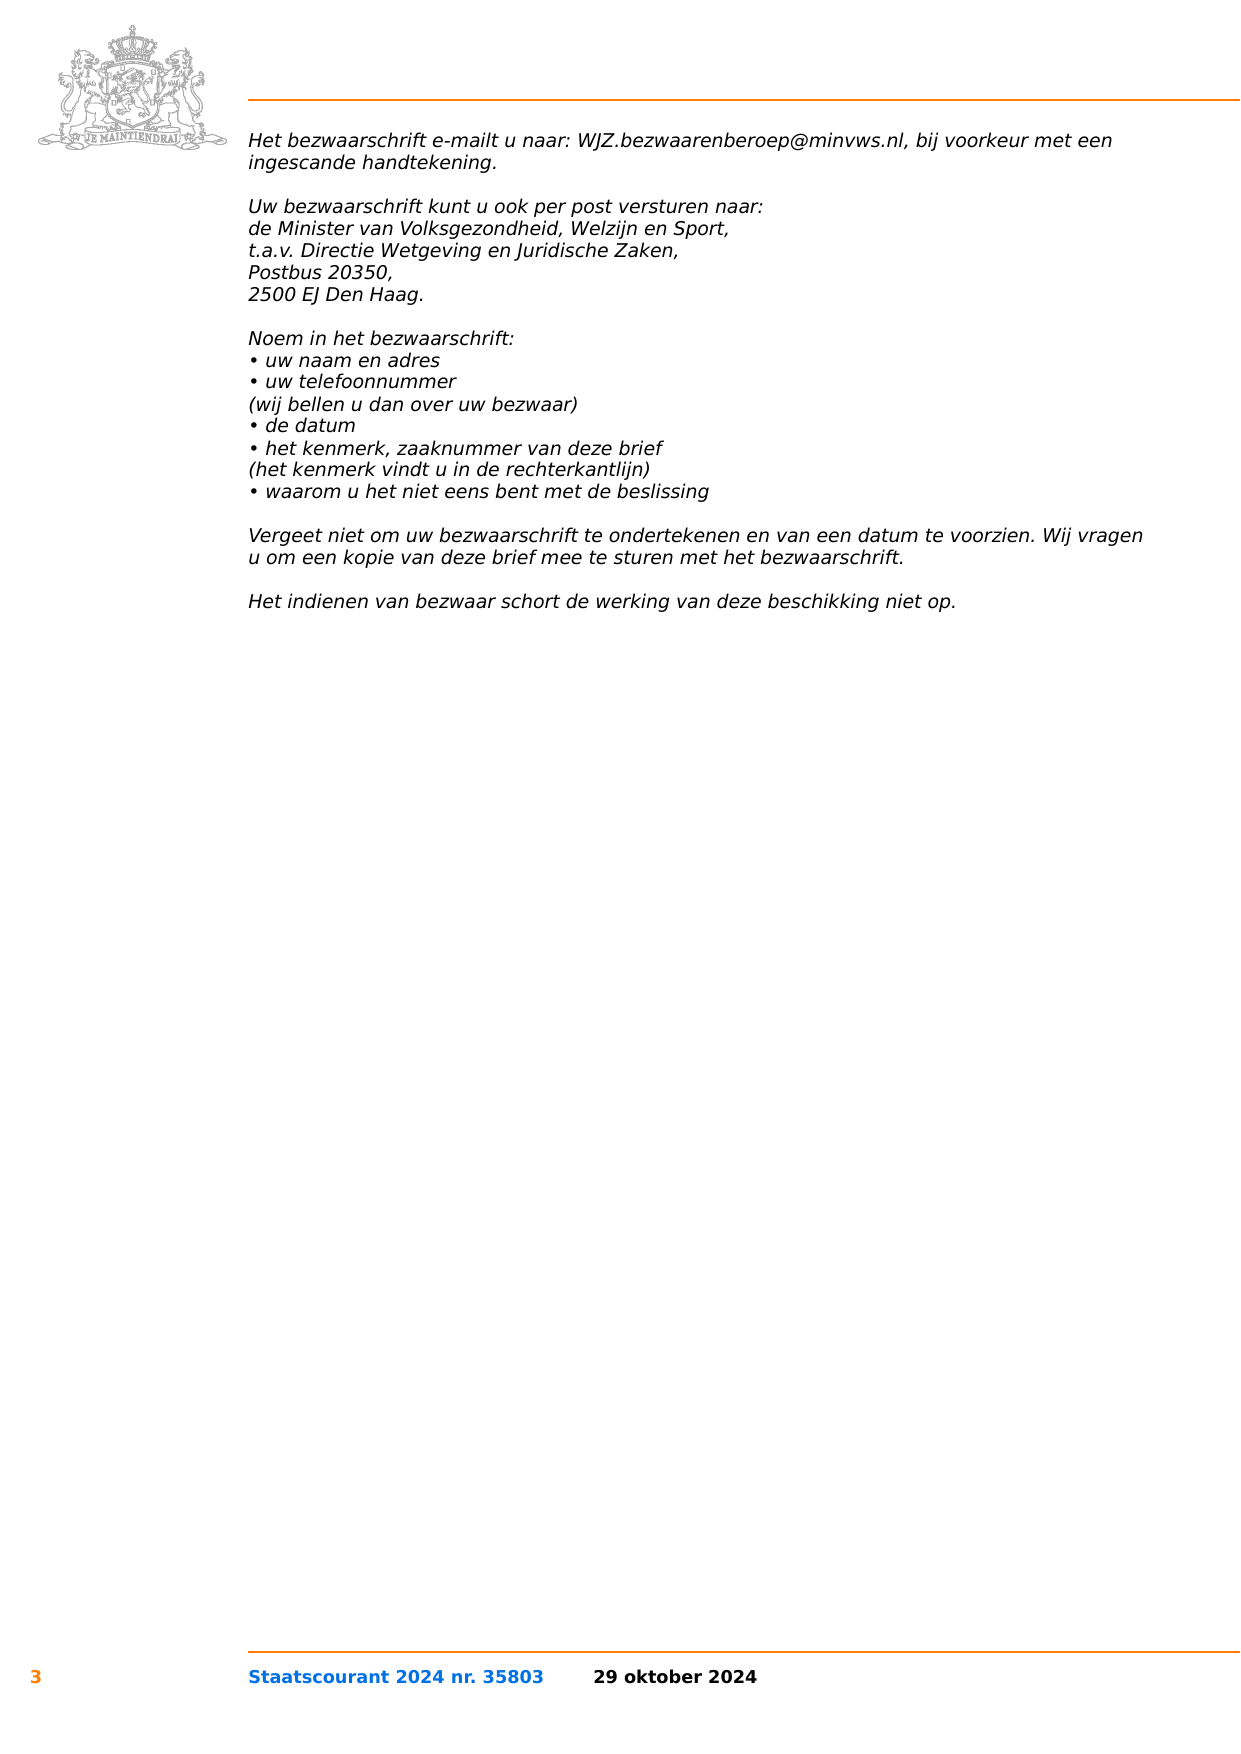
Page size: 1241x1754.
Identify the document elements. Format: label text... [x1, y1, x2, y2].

text Het bezwaarschrift e-mailt u naar: WJZ.bezwaarenberoep@minvws.nl, bij voorkeur met een ingescande handtekening. [248, 130, 1163, 174]
text (wij bellen u dan over uw bezwaar) [248, 393, 1163, 415]
text • uw telefoonnummer [248, 371, 1163, 393]
text Noem in het bezwaarschrift: [248, 327, 1163, 349]
picture [38, 25, 227, 150]
text de Minister van Volksgezondheid, Welzijn en Sport, [248, 218, 1163, 240]
text • uw naam en adres [248, 349, 1163, 371]
text • waarom u het niet eens bent met de beslissing [248, 481, 1163, 503]
text Postbus 20350, [248, 262, 1163, 284]
text t.a.v. Directie Wetgeving en Juridische Zaken, [248, 240, 1163, 262]
text Het indienen van bezwaar schort de werking van deze beschikking niet op. [248, 591, 1163, 613]
text (het kenmerk vindt u in de rechterkantlijn) [248, 459, 1163, 481]
text • het kenmerk, zaaknummer van deze brief [248, 437, 1163, 459]
text 2500 EJ Den Haag. [248, 284, 1163, 306]
text • de datum [248, 415, 1163, 437]
text Uw bezwaarschrift kunt u ook per post versturen naar: [248, 196, 1163, 218]
text Vergeet niet om uw bezwaarschrift te ondertekenen en van een datum te voorzien. Wij vragen u om een kopie van deze brief mee te sturen met het bezwaarschrift. [248, 525, 1163, 569]
